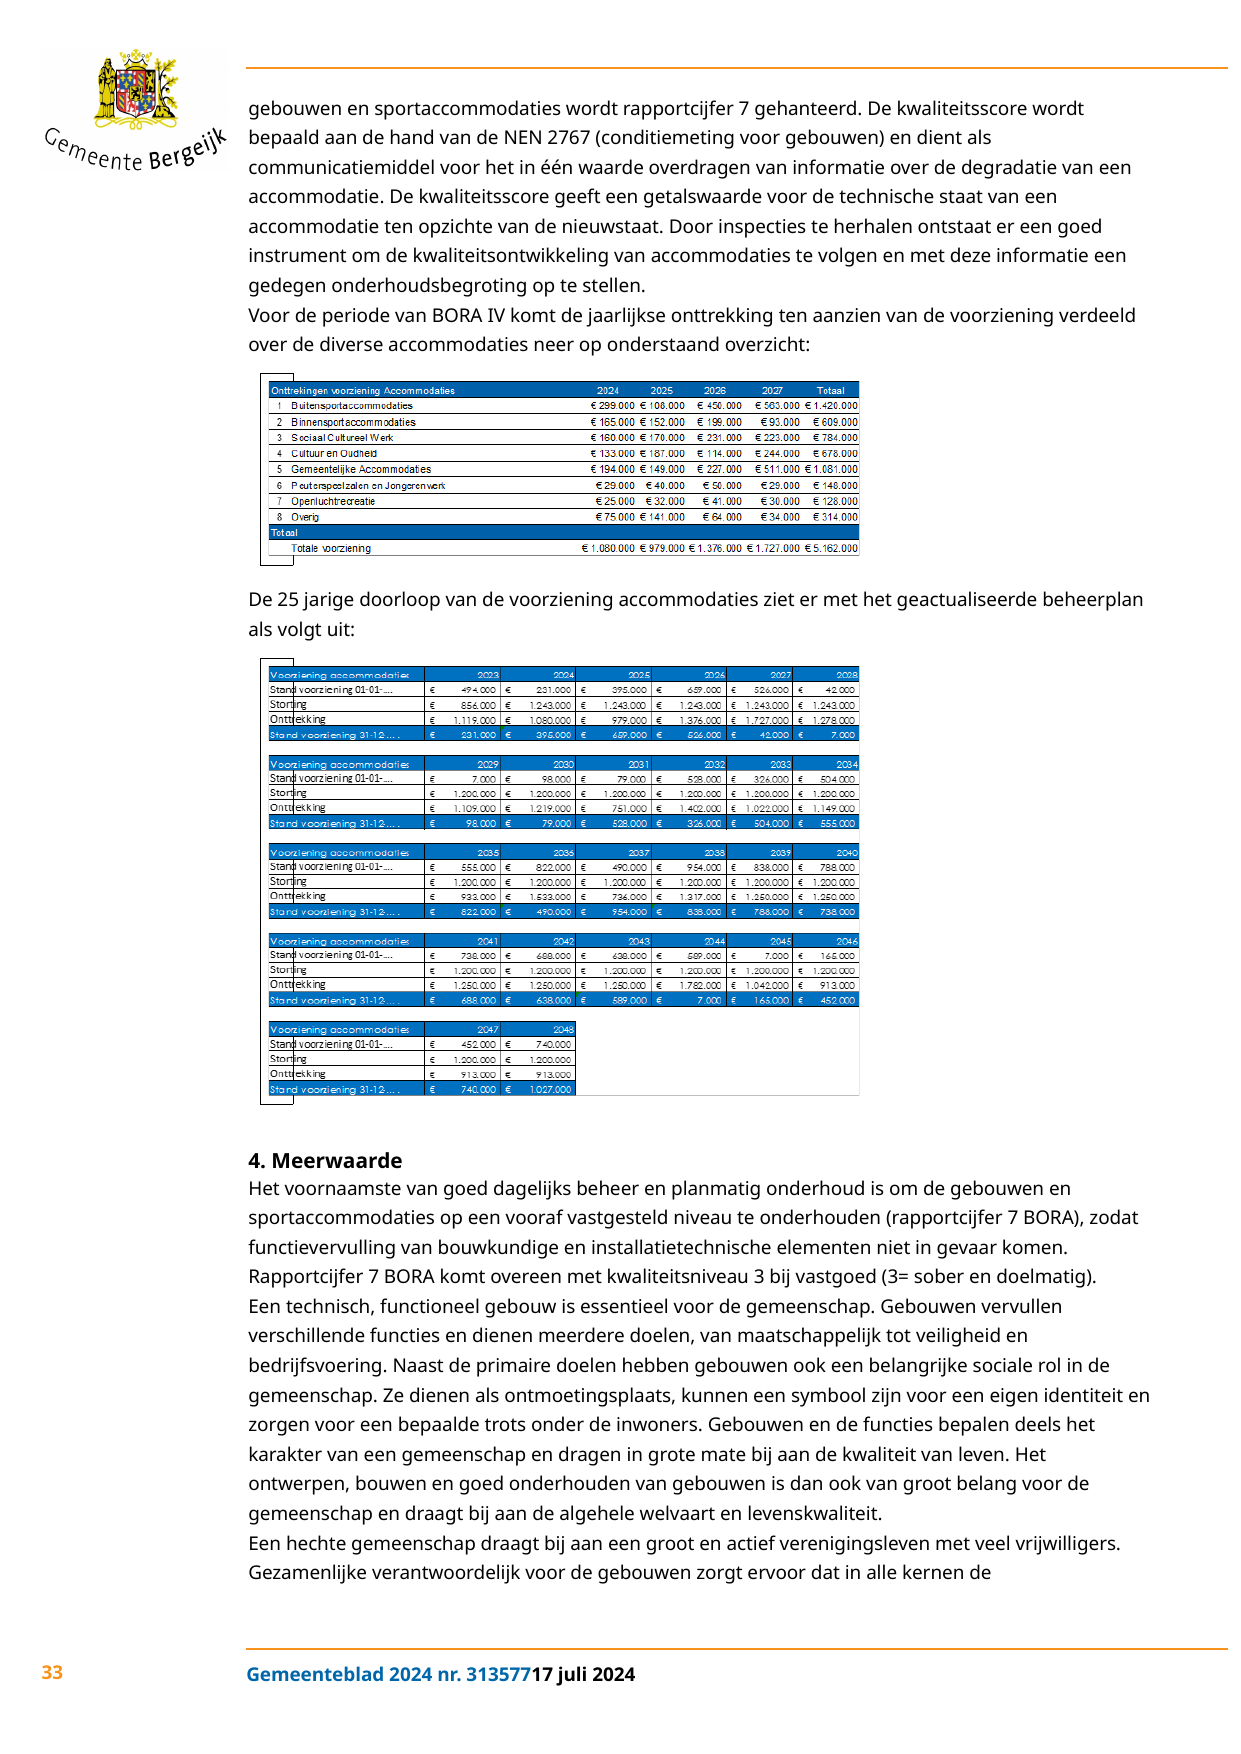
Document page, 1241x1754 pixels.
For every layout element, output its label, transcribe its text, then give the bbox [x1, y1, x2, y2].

text Voor de periode van BORA IV komt de jaarlijkse onttrekking ten aanzien van de voorziening verdeeld over de diverse accommodaties neer op onderstaand overzicht: [248, 302, 1152, 357]
picture [268, 381, 860, 556]
text gebouwen en sportaccommodaties wordt rapportcijfer 7 gehanteerd. De kwaliteitsscore wordt bepaald aan de hand van de NEN 2767 (conditiemeting voor gebouwen) en dient als communicatiemiddel voor het in één waarde overdragen van informatie over de degradatie van een accommodatie. De kwaliteitsscore geeft een getalswaarde voor de technische staat van een accommodatie ten opzichte van de nieuwstaat. Door inspecties te herhalen ontstaat er een goed instrument om de kwaliteitsontwikkeling van accommodaties te volgen en met deze informatie een gedegen onderhoudsbegroting op te stellen. [248, 95, 1152, 298]
picture [268, 666, 860, 1096]
text Het voornaamste van goed dagelijks beheer en planmatig onderhoud is om de gebouwen en sportaccommodaties op een vooraf vastgesteld niveau te onderhouden (rapportcijfer 7 BORA), zodat functievervulling van bouwkundige en installatietechnische elementen niet in gevaar komen. Rapportcijfer 7 BORA komt overeen met kwaliteitsniveau 3 bij vastgoed (3= sober en doelmatig). [248, 1175, 1152, 1289]
text Een technisch, functioneel gebouw is essentieel voor de gemeenschap. Gebouwen vervullen verschillende functies en dienen meerdere doelen, van maatschappelijk tot veiligheid en bedrijfsvoering. Naast de primaire doelen hebben gebouwen ook een belangrijke sociale rol in de gemeenschap. Ze dienen als ontmoetingsplaats, kunnen een symbool zijn voor een eigen identiteit en zorgen voor een bepaalde trots onder de inwoners. Gebouwen en de functies bepalen deels het karakter van een gemeenschap en dragen in grote mate bij aan de kwaliteit van leven. Het ontwerpen, bouwen en goed onderhouden van gebouwen is dan ook van groot belang voor de gemeenschap en draagt bij aan de algehele welvaart en levenskwaliteit. [248, 1293, 1152, 1526]
text De 25 jarige doorloop van de voorziening accommodaties ziet er met het geactualiseerde beheerplan als volgt uit: [248, 586, 1152, 642]
text Een hechte gemeenschap draagt bij aan een groot en actief verenigingsleven met veel vrijwilligers. Gezamenlijke verantwoordelijk voor de gebouwen zorgt ervoor dat in alle kernen de [248, 1530, 1152, 1585]
text 4. Meerwaarde [248, 1146, 1152, 1175]
picture [41, 47, 231, 172]
